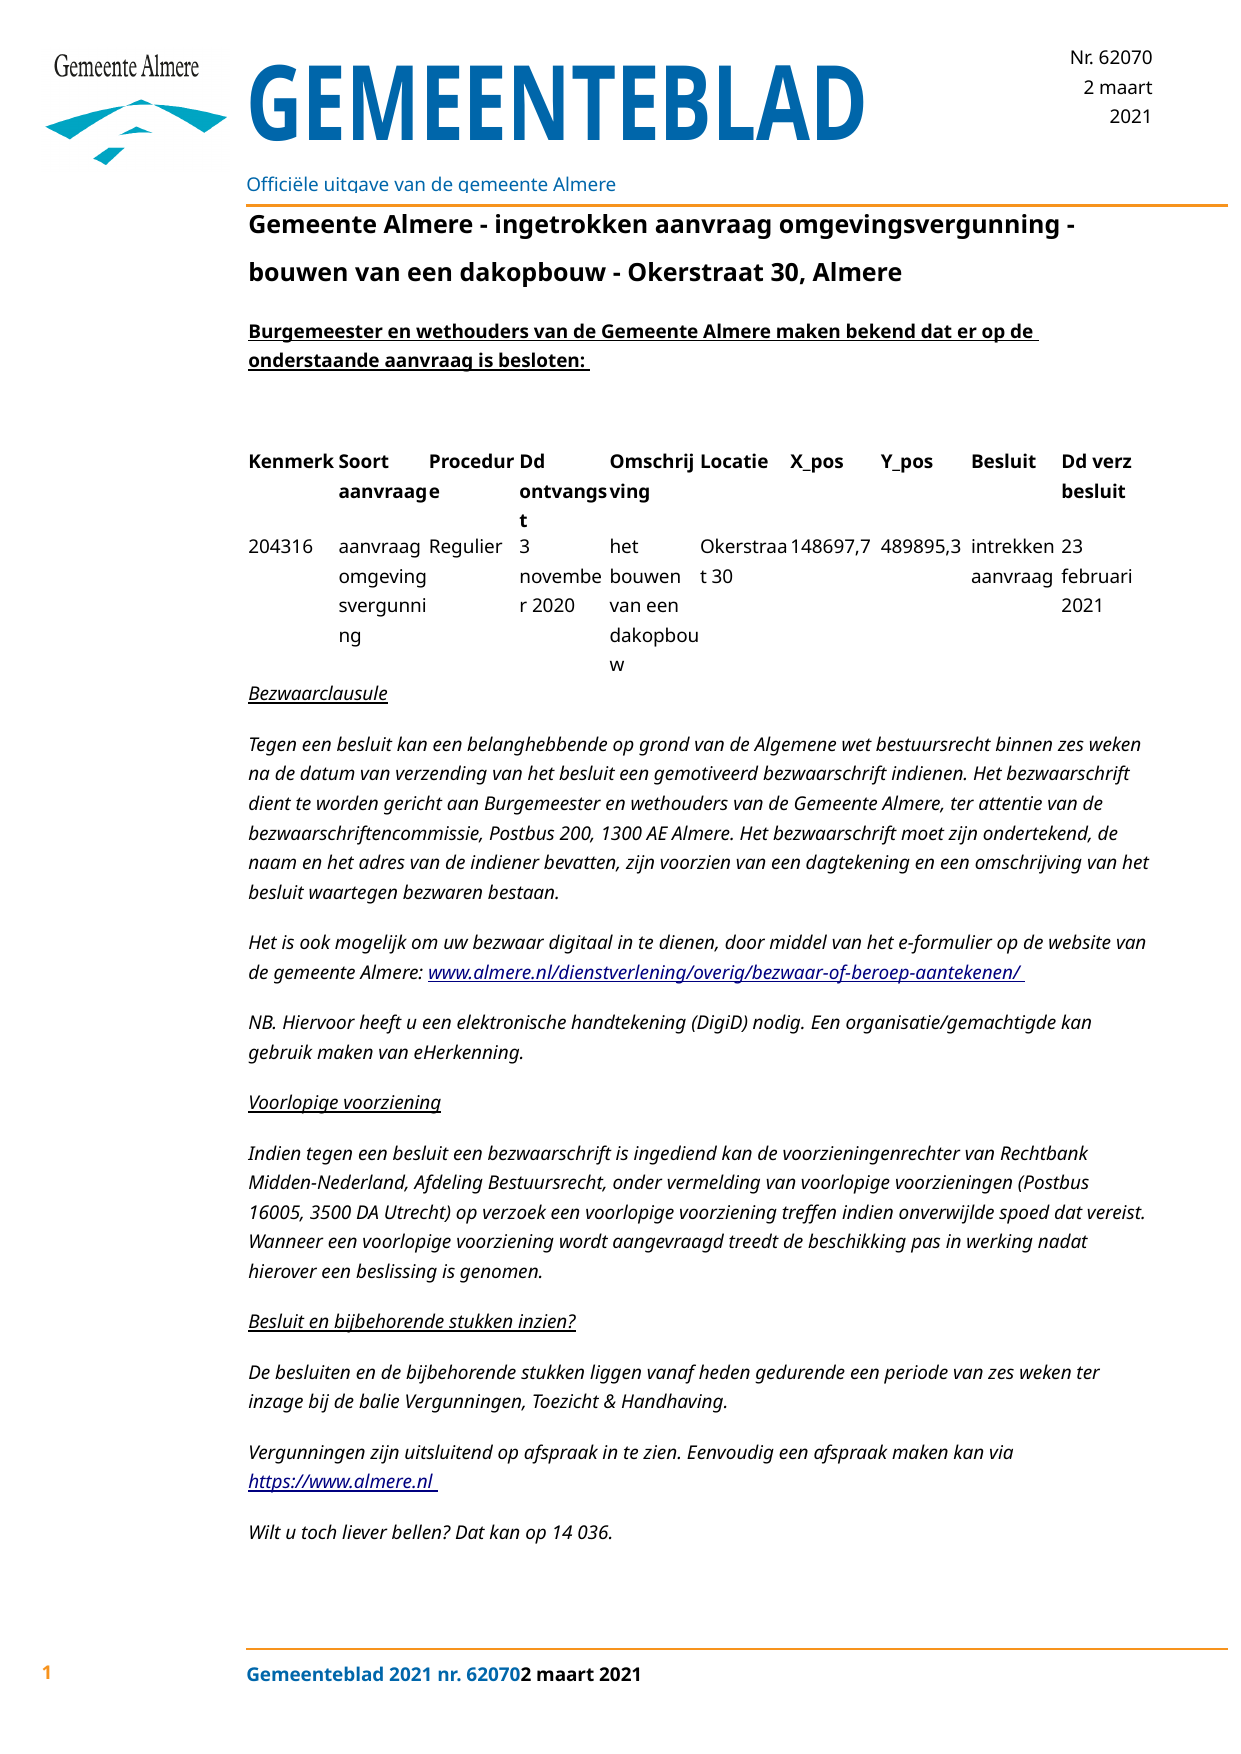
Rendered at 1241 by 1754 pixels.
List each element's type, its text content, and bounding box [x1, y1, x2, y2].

table_cell intrekken aanvraag [971, 533, 1061, 677]
table_cell 23 februari 2021 [1061, 533, 1152, 677]
table_header Besluit [971, 449, 1061, 533]
text Vergunningen zijn uitsluitend op afspraak in te zien. Eenvoudig een afspraak maken kan via https://www.almere.nl [248, 1439, 1152, 1494]
table_cell het bouwen van een dakopbouw [609, 533, 700, 677]
text Indien tegen een besluit een bezwaarschrift is ingediend kan de voorzieningenrechter van Rechtbank Midden-Nederland, Afdeling Bestuursrecht, onder vermelding van voorlopige voorzieningen (Postbus 16005, 3500 DA Utrecht) op verzoek een voorlopige voorziening treffen indien onverwijlde spoed dat vereist. Wanneer een voorlopige voorziening wordt aangevraagd treedt de beschikking pas in werking nadat hierover een beslissing is genomen. [248, 1140, 1152, 1284]
table_header Omschrijving [609, 449, 700, 533]
text Bezwaarclausule [248, 681, 1152, 706]
picture [41, 47, 231, 172]
text Tegen een besluit kan een belanghebbende op grond van de Algemene wet bestuursrecht binnen zes weken na de datum van verzending van het besluit een gemotiveerd bezwaarschrift indienen. Het bezwaarschrift dient te worden gericht aan Burgemeester en wethouders van de Gemeente Almere, ter attentie van de bezwaarschriftencommissie, Postbus 200, 1300 AE Almere. Het bezwaarschrift moet zijn ondertekend, de naam en het adres van de indiener bevatten, zijn voorzien van een dagtekening en een omschrijving van het besluit waartegen bezwaren bestaan. [248, 731, 1152, 905]
text Voorlopige voorziening [248, 1089, 1152, 1115]
table_header X_pos [790, 449, 881, 533]
text NB. Hiervoor heeft u een elektronische handtekening (DigiD) nodig. Een organisatie/gemachtigde kan gebruik maken van eHerkenning. [248, 1009, 1152, 1065]
text Wilt u toch liever bellen? Dat kan op 14 036. [248, 1519, 1152, 1545]
table_cell Regulier [429, 533, 519, 677]
text Het is ook mogelijk om uw bezwaar digitaal in te dienen, door middel van het e-formulier op de website van de gemeente Almere: www.almere.nl/dienstverlening/overig/bezwaar-of-beroep-aantekenen/ [248, 929, 1152, 985]
table_header Dd ontvangst [519, 449, 609, 533]
text Besluit en bijbehorende stukken inzien? [248, 1308, 1152, 1334]
table_cell Okerstraat 30 [700, 533, 790, 677]
table_cell 204316 [248, 533, 338, 677]
text Gemeente Almere - ingetrokken aanvraag omgevingsvergunning - bouwen van een dakopbouw - Okerstraat 30, Almere [248, 207, 1152, 288]
table_header Soort aanvraag [338, 449, 429, 533]
table_header Dd verz besluit [1061, 449, 1152, 533]
table_cell aanvraag omgevingsvergunning [338, 533, 429, 677]
text De besluiten en de bijbehorende stukken liggen vanaf heden gedurende een periode van zes weken ter inzage bij de balie Vergunningen, Toezicht & Handhaving. [248, 1359, 1152, 1414]
table_header Locatie [700, 449, 790, 533]
table_header Kenmerk [248, 449, 338, 533]
table_cell 3 november 2020 [519, 533, 609, 677]
text Burgemeester en wethouders van de Gemeente Almere maken bekend dat er op de onderstaande aanvraag is besloten: [248, 318, 1152, 373]
table_cell 489895,3 [881, 533, 971, 677]
table_cell 148697,7 [790, 533, 881, 677]
table_header Y_pos [881, 449, 971, 533]
table_header Procedure [429, 449, 519, 533]
